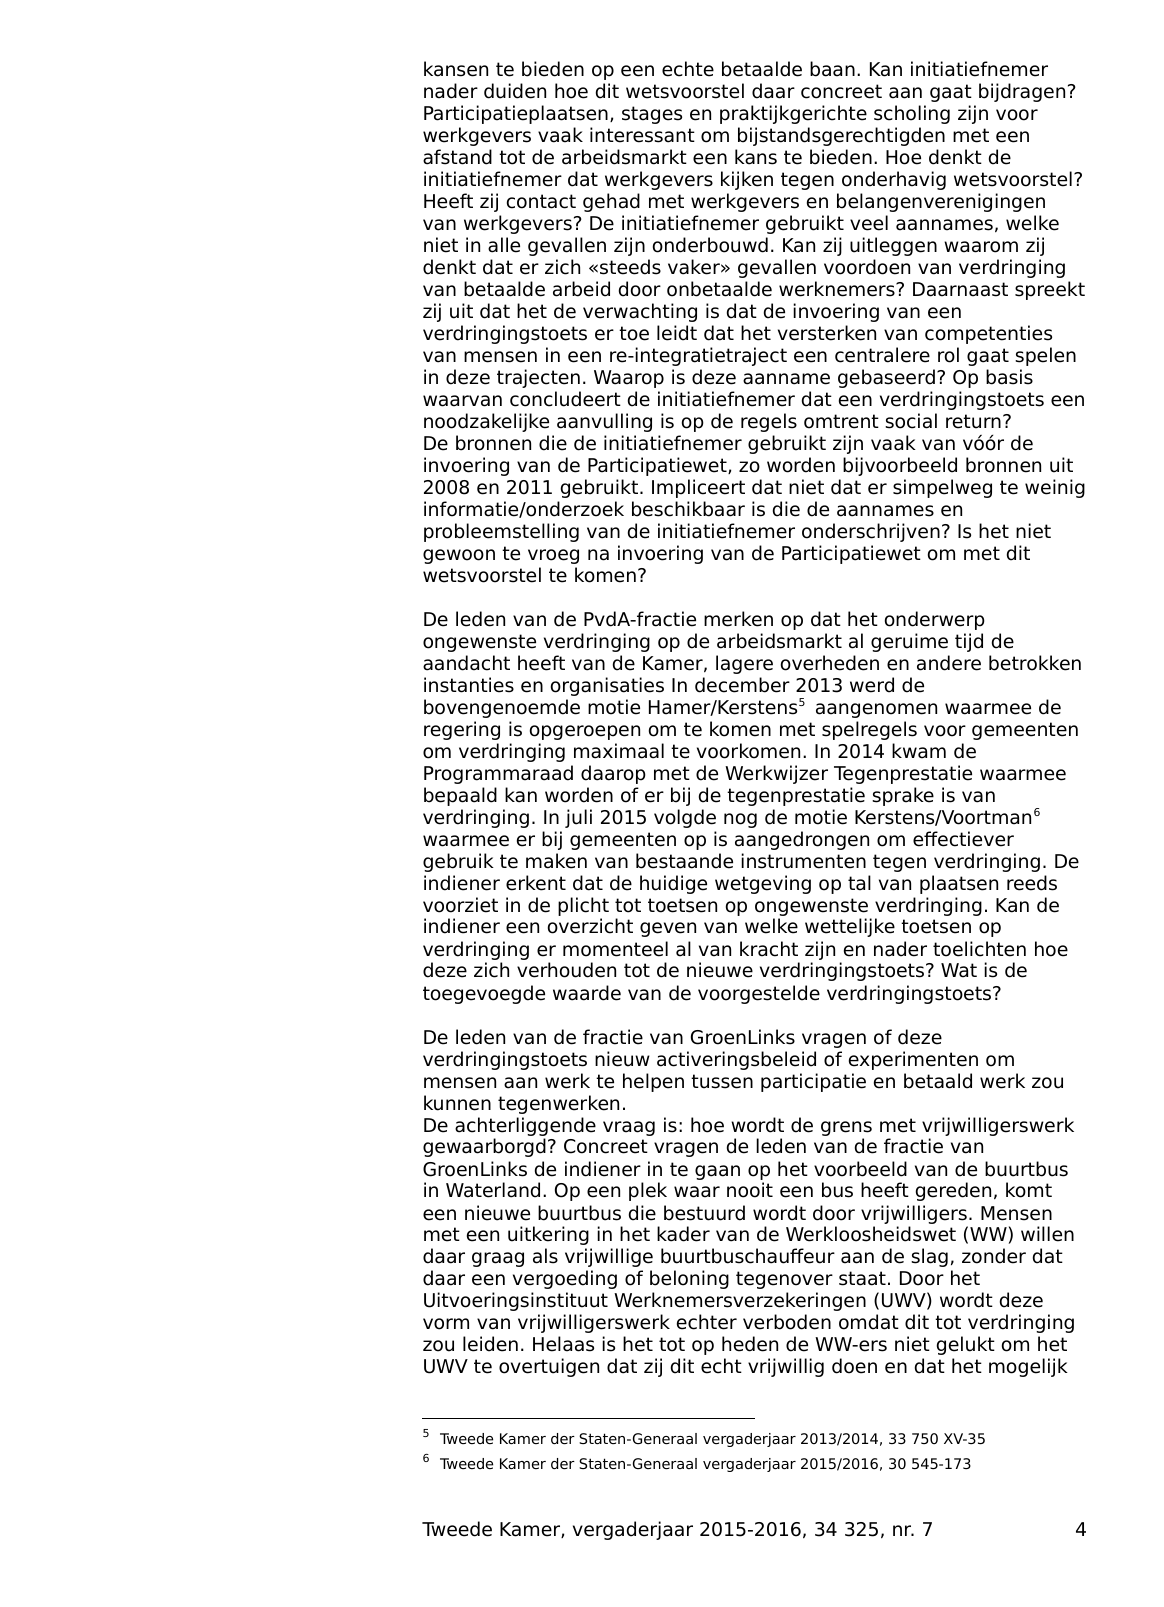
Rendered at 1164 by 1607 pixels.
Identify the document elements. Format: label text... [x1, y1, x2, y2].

text De bronnen die de initiatiefnemer gebruikt zijn vaak van vóór de invoering van de Participatiewet, zo worden bijvoorbeeld bronnen uit 2008 en 2011 gebruikt. Impliceert dat niet dat er simpelweg te weinig informatie/onderzoek beschikbaar is die de aannames en probleemstelling van de initiatiefnemer onderschrijven? Is het niet gewoon te vroeg na invoering van de Participatiewet om met dit wetsvoorstel te komen? [422, 433, 1087, 587]
text De leden van de fractie van GroenLinks vragen of deze verdringingstoets nieuw activeringsbeleid of experimenten om mensen aan werk te helpen tussen participatie en betaald werk zou kunnen tegenwerken. [422, 1027, 1087, 1114]
text Tweede Kamer der Staten-Generaal vergaderjaar 2013/2014, 33 750 XV-35 [422, 1427, 1087, 1449]
text kansen te bieden op een echte betaalde baan. Kan initiatiefnemer nader duiden hoe dit wetsvoorstel daar concreet aan gaat bijdragen? Participatieplaatsen, stages en praktijkgerichte scholing zijn voor werkgevers vaak interessant om bijstandsgerechtigden met een afstand tot de arbeidsmarkt een kans te bieden. Hoe denkt de initiatiefnemer dat werkgevers kijken tegen onderhavig wetsvoorstel? Heeft zij contact gehad met werkgevers en belangenverenigingen van werkgevers? De initiatiefnemer gebruikt veel aannames, welke niet in alle gevallen zijn onderbouwd. Kan zij uitleggen waarom zij denkt dat er zich «steeds vaker» gevallen voordoen van verdringing van betaalde arbeid door onbetaalde werknemers? Daarnaast spreekt zij uit dat het de verwachting is dat de invoering van een verdringingstoets er toe leidt dat het versterken van competenties van mensen in een re-integratietraject een centralere rol gaat spelen in deze trajecten. Waarop is deze aanname gebaseerd? Op basis waarvan concludeert de initiatiefnemer dat een verdringingstoets een noodzakelijke aanvulling is op de regels omtrent social return? [422, 59, 1087, 433]
text De achterliggende vraag is: hoe wordt de grens met vrijwilligerswerk gewaarborgd? Concreet vragen de leden van de fractie van GroenLinks de indiener in te gaan op het voorbeeld van de buurtbus in Waterland. Op een plek waar nooit een bus heeft gereden, komt een nieuwe buurtbus die bestuurd wordt door vrijwilligers. Mensen met een uitkering in het kader van de Werkloosheidswet (WW) willen daar graag als vrijwillige buurtbuschauffeur aan de slag, zonder dat daar een vergoeding of beloning tegenover staat. Door het Uitvoeringsinstituut Werknemersverzekeringen (UWV) wordt deze vorm van vrijwilligerswerk echter verboden omdat dit tot verdringing zou leiden. Helaas is het tot op heden de WW-ers niet gelukt om het UWV te overtuigen dat zij dit echt vrijwillig doen en dat het mogelijk [422, 1114, 1087, 1378]
text De leden van de PvdA-fractie merken op dat het onderwerp ongewenste verdringing op de arbeidsmarkt al geruime tijd de aandacht heeft van de Kamer, lagere overheden en andere betrokken instanties en organisaties In december 2013 werd de bovengenoemde motie Hamer/Kerstens aangenomen waarmee de regering is opgeroepen om te komen met spelregels voor gemeenten om verdringing maximaal te voorkomen. In 2014 kwam de Programmaraad daarop met de Werkwijzer Tegenprestatie waarmee bepaald kan worden of er bij de tegenprestatie sprake is van verdringing. In juli 2015 volgde nog de motie Kerstens/Voortman waarmee er bij gemeenten op is aangedrongen om effectiever gebruik te maken van bestaande instrumenten tegen verdringing. De indiener erkent dat de huidige wetgeving op tal van plaatsen reeds voorziet in de plicht tot toetsen op ongewenste verdringing. Kan de indiener een overzicht geven van welke wettelijke toetsen op verdringing er momenteel al van kracht zijn en nader toelichten hoe deze zich verhouden tot de nieuwe verdringingstoets? Wat is de toegevoegde waarde van de voorgestelde verdringingstoets? [422, 609, 1087, 1004]
text Tweede Kamer der Staten-Generaal vergaderjaar 2015/2016, 30 545-173 [422, 1452, 1087, 1474]
